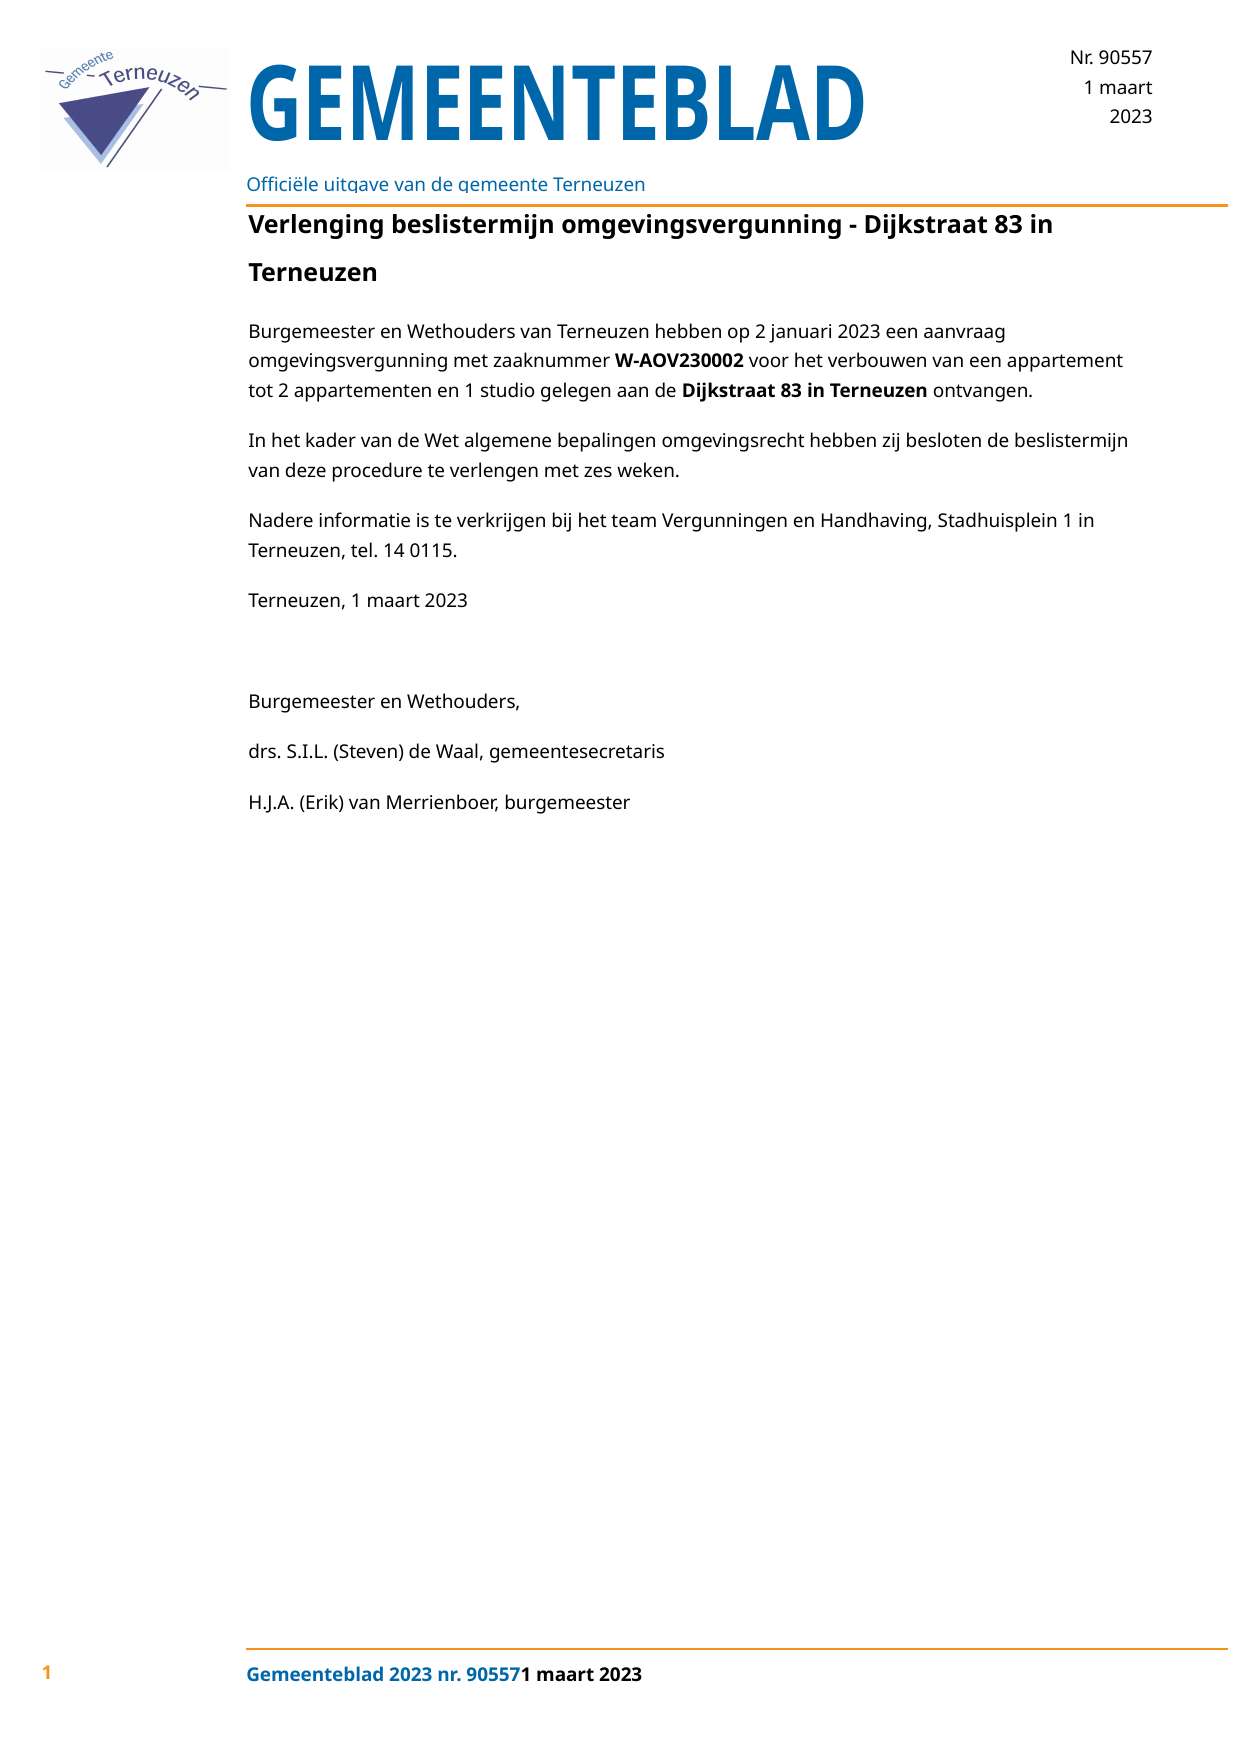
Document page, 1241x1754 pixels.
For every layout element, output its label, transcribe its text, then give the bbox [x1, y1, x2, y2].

text Burgemeester en Wethouders, [248, 688, 1152, 714]
picture [41, 47, 231, 172]
text Nadere informatie is te verkrijgen bij het team Vergunningen en Handhaving, Stadhuisplein 1 in Terneuzen, tel. 14 0115. [248, 507, 1152, 563]
text Burgemeester en Wethouders van Terneuzen hebben op 2 januari 2023 een aanvraag omgevingsvergunning met zaaknummer W-AOV230002 voor het verbouwen van een appartement tot 2 appartementen en 1 studio gelegen aan de Dijkstraat 83 in Terneuzen ontvangen. [248, 318, 1152, 403]
text In het kader van de Wet algemene bepalingen omgevingsrecht hebben zij besloten de beslistermijn van deze procedure te verlengen met zes weken. [248, 427, 1152, 483]
text Terneuzen, 1 maart 2023 [248, 587, 1152, 613]
text drs. S.I.L. (Steven) de Waal, gemeentesecretaris [248, 739, 1152, 764]
text Verlenging beslistermijn omgevingsvergunning - Dijkstraat 83 in Terneuzen [248, 207, 1152, 288]
text H.J.A. (Erik) van Merrienboer, burgemeester [248, 789, 1152, 815]
